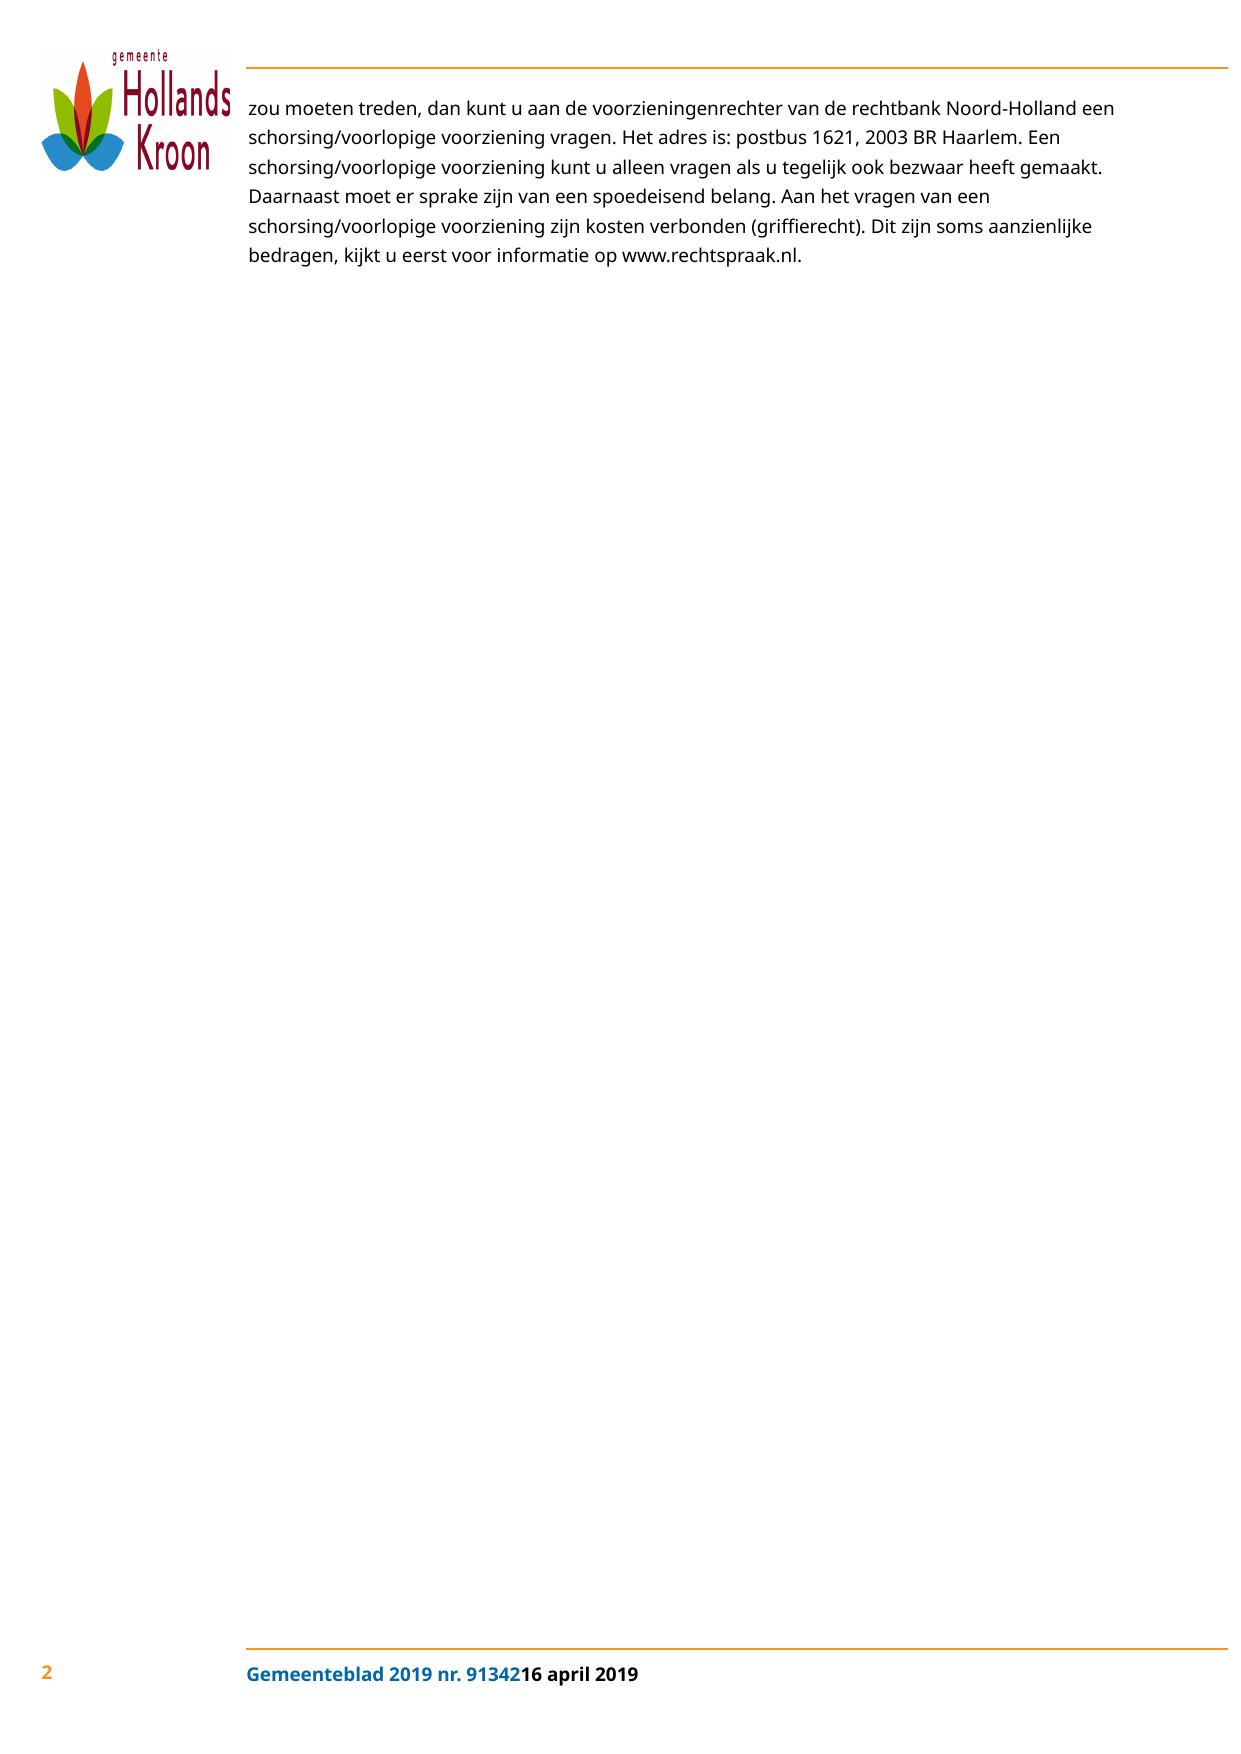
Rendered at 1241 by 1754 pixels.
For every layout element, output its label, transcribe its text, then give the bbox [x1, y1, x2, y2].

picture [41, 47, 231, 172]
text zou moeten treden, dan kunt u aan de voorzieningenrechter van de rechtbank Noord-Holland een schorsing/voorlopige voorziening vragen. Het adres is: postbus 1621, 2003 BR Haarlem. Een schorsing/voorlopige voorziening kunt u alleen vragen als u tegelijk ook bezwaar heeft gemaakt. Daarnaast moet er sprake zijn van een spoedeisend belang. Aan het vragen van een schorsing/voorlopige voorziening zijn kosten verbonden (griffierecht). Dit zijn soms aanzienlijke bedragen, kijkt u eerst voor informatie op www.rechtspraak.nl. [248, 95, 1152, 268]
